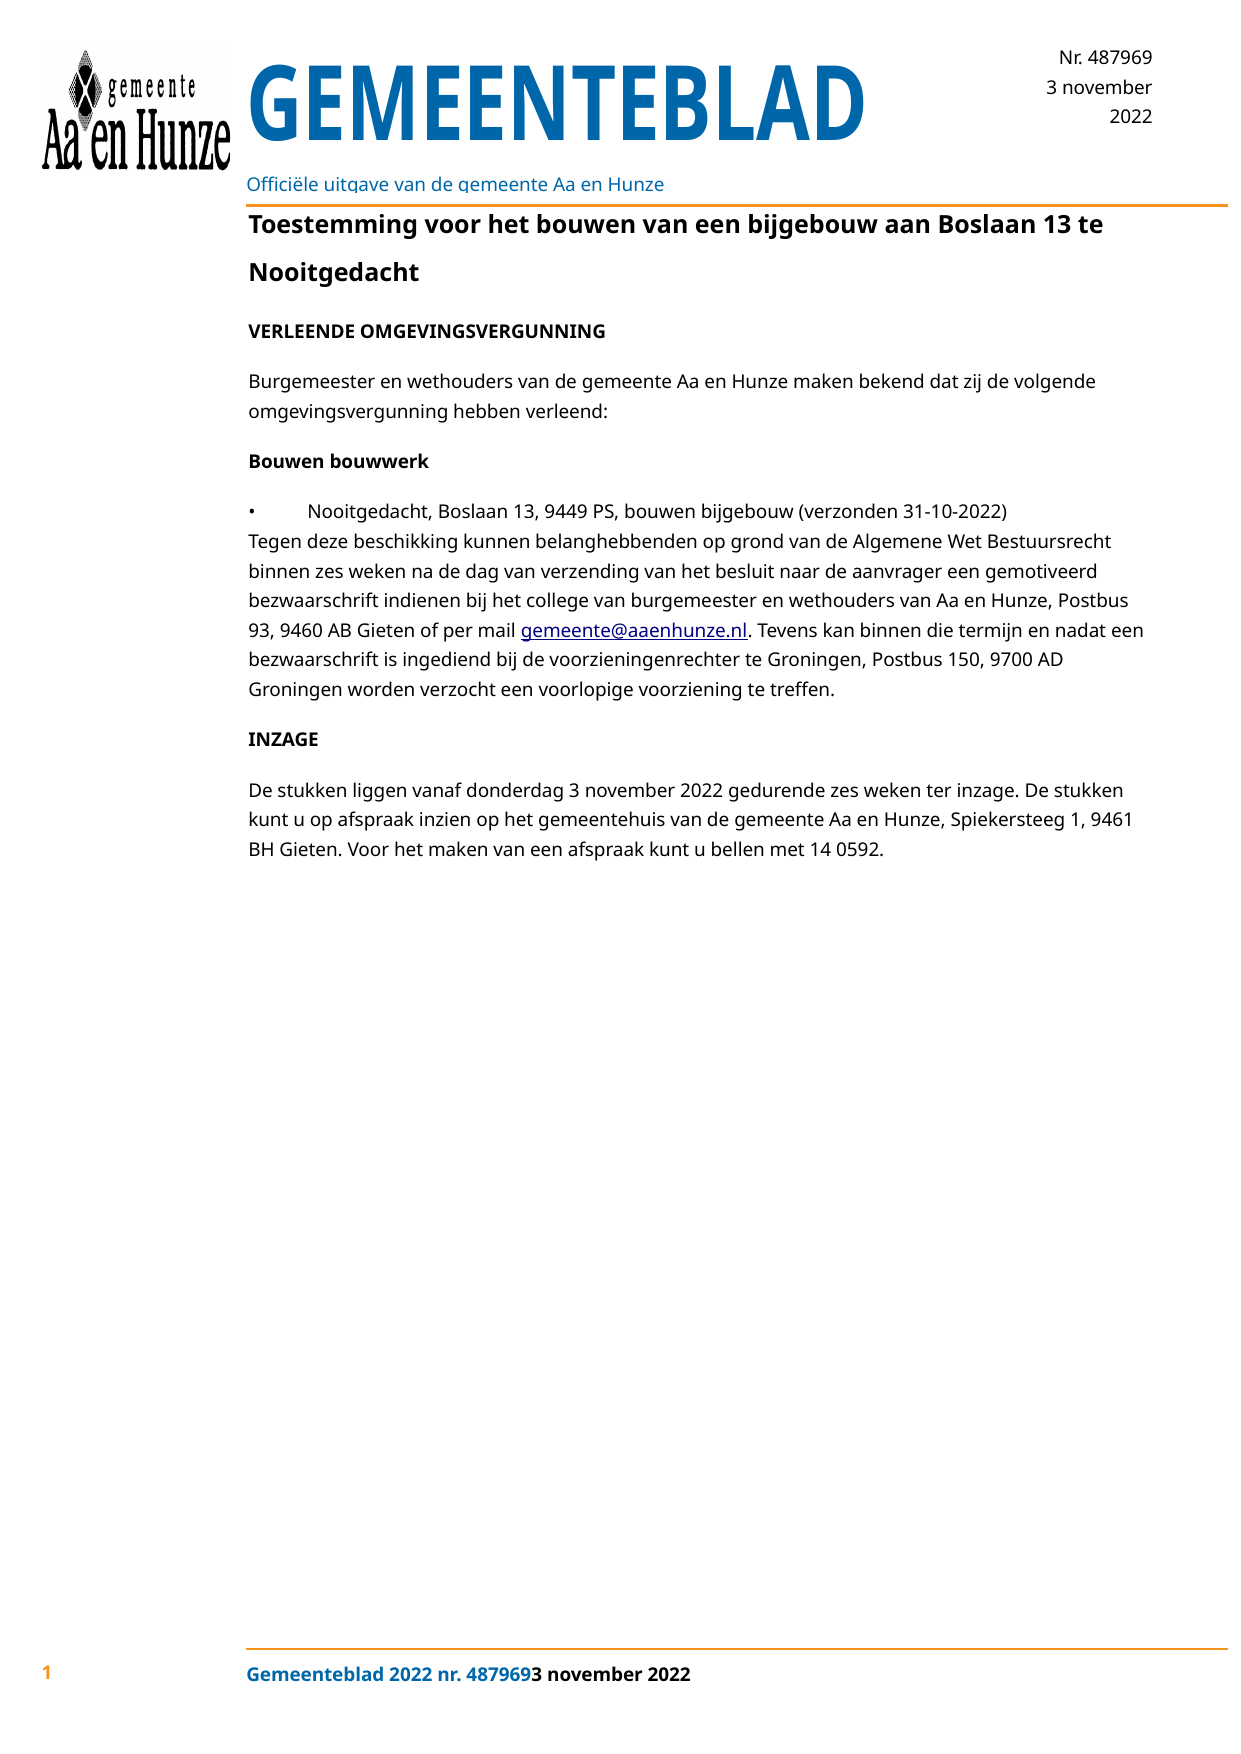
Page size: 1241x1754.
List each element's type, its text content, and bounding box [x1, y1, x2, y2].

text De stukken liggen vanaf donderdag 3 november 2022 gedurende zes weken ter inzage. De stukken kunt u op afspraak inzien op het gemeentehuis van de gemeente Aa en Hunze, Spiekersteeg 1, 9461 BH Gieten. Voor het maken van een afspraak kunt u bellen met 14 0592. [248, 777, 1152, 862]
text Toestemming voor het bouwen van een bijgebouw aan Boslaan 13 te Nooitgedacht [248, 207, 1152, 288]
text VERLEENDE OMGEVINGSVERGUNNING [248, 318, 1152, 344]
text Burgemeester en wethouders van de gemeente Aa en Hunze maken bekend dat zij de volgende omgevingsvergunning hebben verleend: [248, 368, 1152, 424]
text INZAGE [248, 727, 1152, 752]
picture [41, 47, 231, 172]
text Bouwen bouwwerk [248, 448, 1152, 474]
list Nooitgedacht, Boslaan 13, 9449 PS, bouwen bijgebouw (verzonden 31-10-2022) [248, 499, 1152, 524]
text Tegen deze beschikking kunnen belanghebbenden op grond van de Algemene Wet Bestuursrecht binnen zes weken na de dag van verzending van het besluit naar de aanvrager een gemotiveerd bezwaarschrift indienen bij het college van burgemeester en wethouders van Aa en Hunze, Postbus 93, 9460 AB Gieten of per mail gemeente@aaenhunze.nl. Tevens kan binnen die termijn en nadat een bezwaarschrift is ingediend bij de voorzieningenrechter te Groningen, Postbus 150, 9700 AD Groningen worden verzocht een voorlopige voorziening te treffen. [248, 528, 1152, 702]
